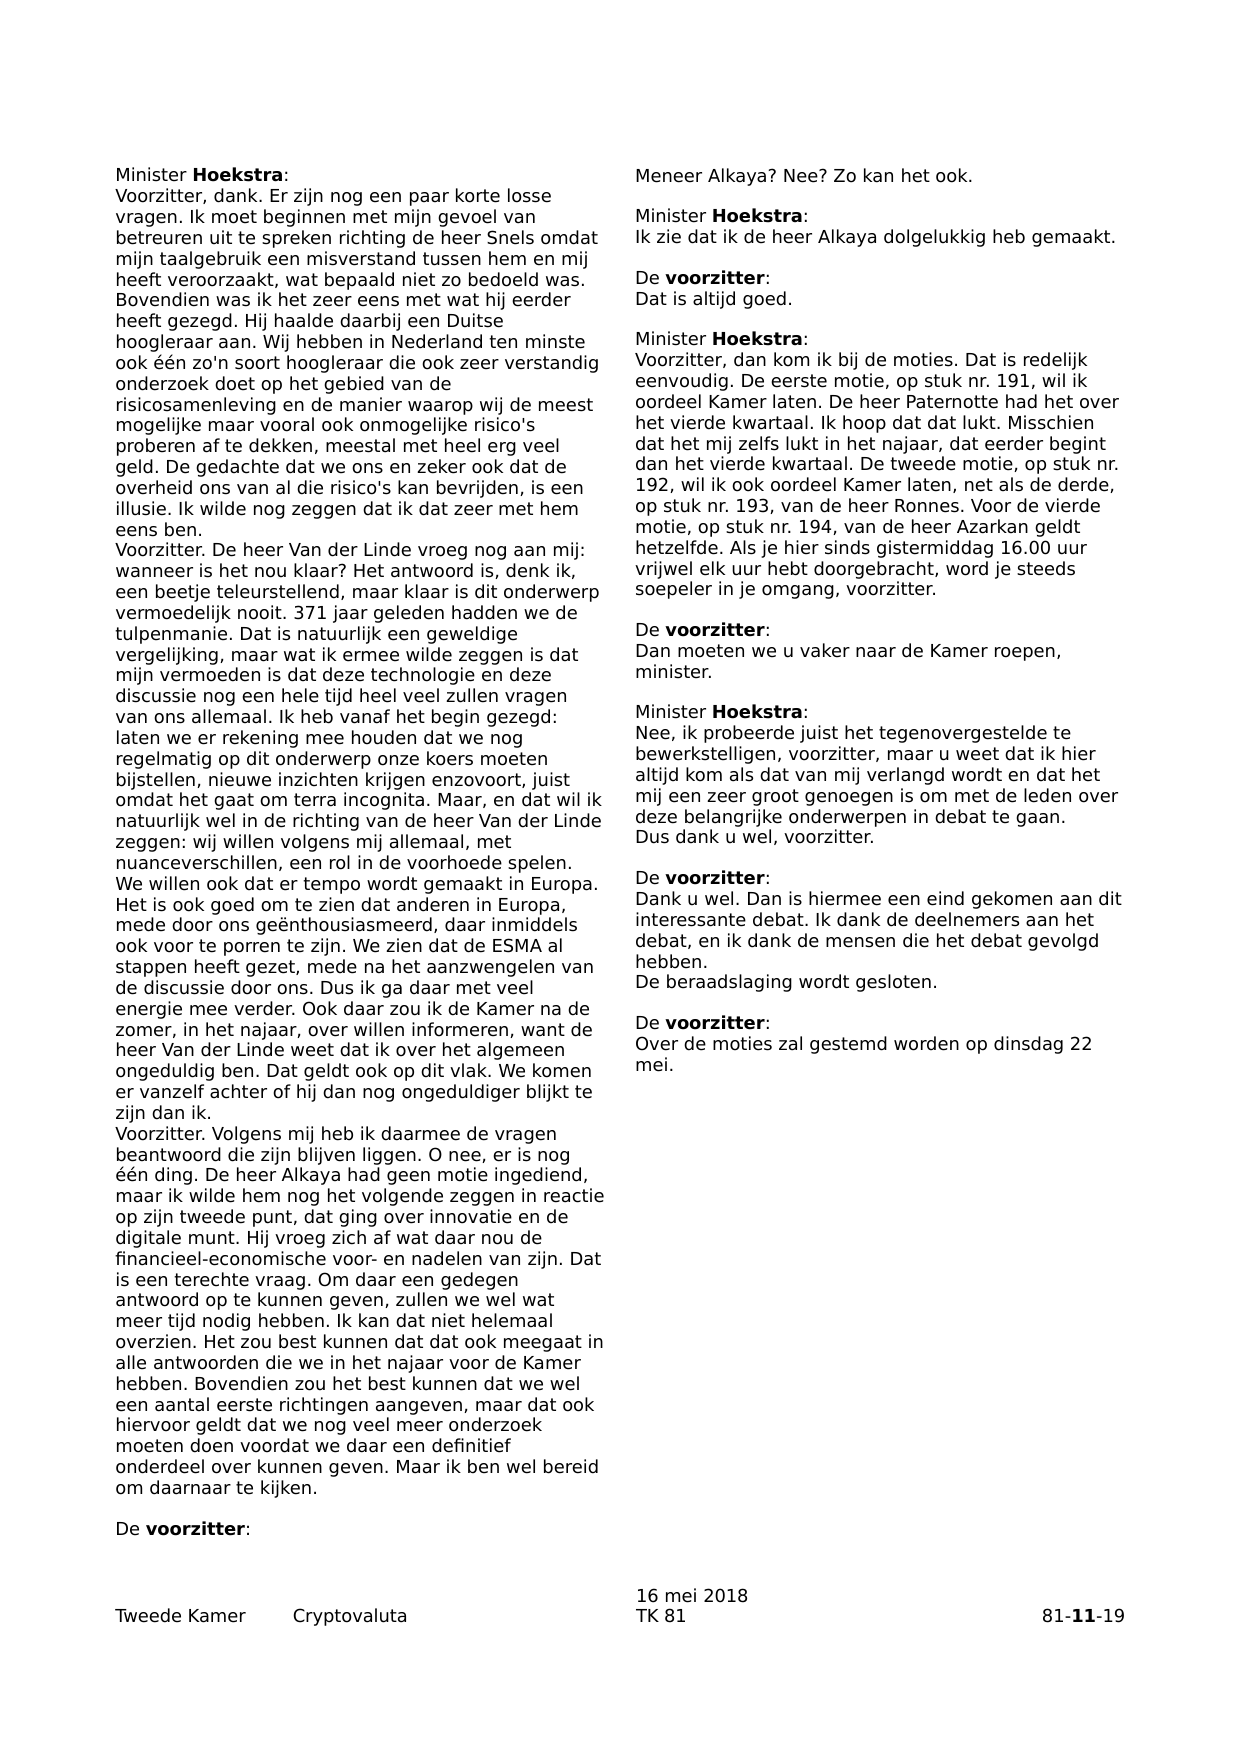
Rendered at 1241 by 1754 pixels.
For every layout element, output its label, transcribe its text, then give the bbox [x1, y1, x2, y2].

text Voorzitter, dank. Er zijn nog een paar korte losse vragen. Ik moet beginnen met mijn gevoel van betreuren uit te spreken richting de heer Snels omdat mijn taalgebruik een misverstand tussen hem en mij heeft veroorzaakt, wat bepaald niet zo bedoeld was. Bovendien was ik het zeer eens met wat hij eerder heeft gezegd. Hij haalde daarbij een Duitse hoogleraar aan. Wij hebben in Nederland ten minste ook één zo'n soort hoogleraar die ook zeer verstandig onderzoek doet op het gebied van de risicosamenleving en de manier waarop wij de meest mogelijke maar vooral ook onmogelijke risico's proberen af te dekken, meestal met heel erg veel geld. De gedachte dat we ons en zeker ook dat de overheid ons van al die risico's kan bevrijden, is een illusie. Ik wilde nog zeggen dat ik dat zeer met hem eens ben. [115, 186, 605, 540]
text De voorzitter: [115, 1518, 605, 1539]
text Dus dank u wel, voorzitter. [635, 827, 1125, 848]
text Dat is altijd goed. [635, 288, 1125, 309]
text De beraadslaging wordt gesloten. [635, 972, 1125, 993]
text Nee, ik probeerde juist het tegenovergestelde te bewerkstelligen, voorzitter, maar u weet dat ik hier altijd kom als dat van mij verlangd wordt en dat het mij een zeer groot genoegen is om met de leden over deze belangrijke onderwerpen in debat te gaan. [635, 723, 1125, 827]
text Minister Hoekstra: [635, 206, 1125, 227]
text De voorzitter: [635, 268, 1125, 288]
text De voorzitter: [635, 620, 1125, 641]
text Voorzitter. De heer Van der Linde vroeg nog aan mij: wanneer is het nou klaar? Het antwoord is, denk ik, een beetje teleurstellend, maar klaar is dit onderwerp vermoedelijk nooit. 371 jaar geleden hadden we de tulpenmanie. Dat is natuurlijk een geweldige vergelijking, maar wat ik ermee wilde zeggen is dat mijn vermoeden is dat deze technologie en deze discussie nog een hele tijd heel veel zullen vragen van ons allemaal. Ik heb vanaf het begin gezegd: laten we er rekening mee houden dat we nog regelmatig op dit onderwerp onze koers moeten bijstellen, nieuwe inzichten krijgen enzovoort, juist omdat het gaat om terra incognita. Maar, en dat wil ik natuurlijk wel in de richting van de heer Van der Linde zeggen: wij willen volgens mij allemaal, met nuanceverschillen, een rol in de voorhoede spelen. We willen ook dat er tempo wordt gemaakt in Europa. Het is ook goed om te zien dat anderen in Europa, mede door ons geënthousiasmeerd, daar inmiddels ook voor te porren te zijn. We zien dat de ESMA al stappen heeft gezet, mede na het aanzwengelen van de discussie door ons. Dus ik ga daar met veel energie mee verder. Ook daar zou ik de Kamer na de zomer, in het najaar, over willen informeren, want de heer Van der Linde weet dat ik over het algemeen ongeduldig ben. Dat geldt ook op dit vlak. We komen er vanzelf achter of hij dan nog ongeduldiger blijkt te zijn dan ik. [115, 540, 605, 1123]
text Over de moties zal gestemd worden op dinsdag 22 mei. [635, 1034, 1125, 1075]
text Dank u wel. Dan is hiermee een eind gekomen aan dit interessante debat. Ik dank de deelnemers aan het debat, en ik dank de mensen die het debat gevolgd hebben. [635, 889, 1125, 972]
text Minister Hoekstra: [115, 165, 605, 186]
text Ik zie dat ik de heer Alkaya dolgelukkig heb gemaakt. [635, 227, 1125, 248]
text Minister Hoekstra: [635, 702, 1125, 723]
text Dan moeten we u vaker naar de Kamer roepen, minister. [635, 641, 1125, 682]
text Voorzitter, dan kom ik bij de moties. Dat is redelijk eenvoudig. De eerste motie, op stuk nr. 191, wil ik oordeel Kamer laten. De heer Paternotte had het over het vierde kwartaal. Ik hoop dat dat lukt. Misschien dat het mij zelfs lukt in het najaar, dat eerder begint dan het vierde kwartaal. De tweede motie, op stuk nr. 192, wil ik ook oordeel Kamer laten, net als de derde, op stuk nr. 193, van de heer Ronnes. Voor de vierde motie, op stuk nr. 194, van de heer Azarkan geldt hetzelfde. Als je hier sinds gistermiddag 16.00 uur vrijwel elk uur hebt doorgebracht, word je steeds soepeler in je omgang, voorzitter. [635, 350, 1125, 600]
text Minister Hoekstra: [635, 329, 1125, 350]
text Voorzitter. Volgens mij heb ik daarmee de vragen beantwoord die zijn blijven liggen. O nee, er is nog één ding. De heer Alkaya had geen motie ingediend, maar ik wilde hem nog het volgende zeggen in reactie op zijn tweede punt, dat ging over innovatie en de digitale munt. Hij vroeg zich af wat daar nou de financieel-economische voor- en nadelen van zijn. Dat is een terechte vraag. Om daar een gedegen antwoord op te kunnen geven, zullen we wel wat meer tijd nodig hebben. Ik kan dat niet helemaal overzien. Het zou best kunnen dat dat ook meegaat in alle antwoorden die we in het najaar voor de Kamer hebben. Bovendien zou het best kunnen dat we wel een aantal eerste richtingen aangeven, maar dat ook hiervoor geldt dat we nog veel meer onderzoek moeten doen voordat we daar een definitief onderdeel over kunnen geven. Maar ik ben wel bereid om daarnaar te kijken. [115, 1123, 605, 1498]
text Meneer Alkaya? Nee? Zo kan het ook. [635, 165, 1125, 186]
text De voorzitter: [635, 868, 1125, 889]
text De voorzitter: [635, 1013, 1125, 1034]
